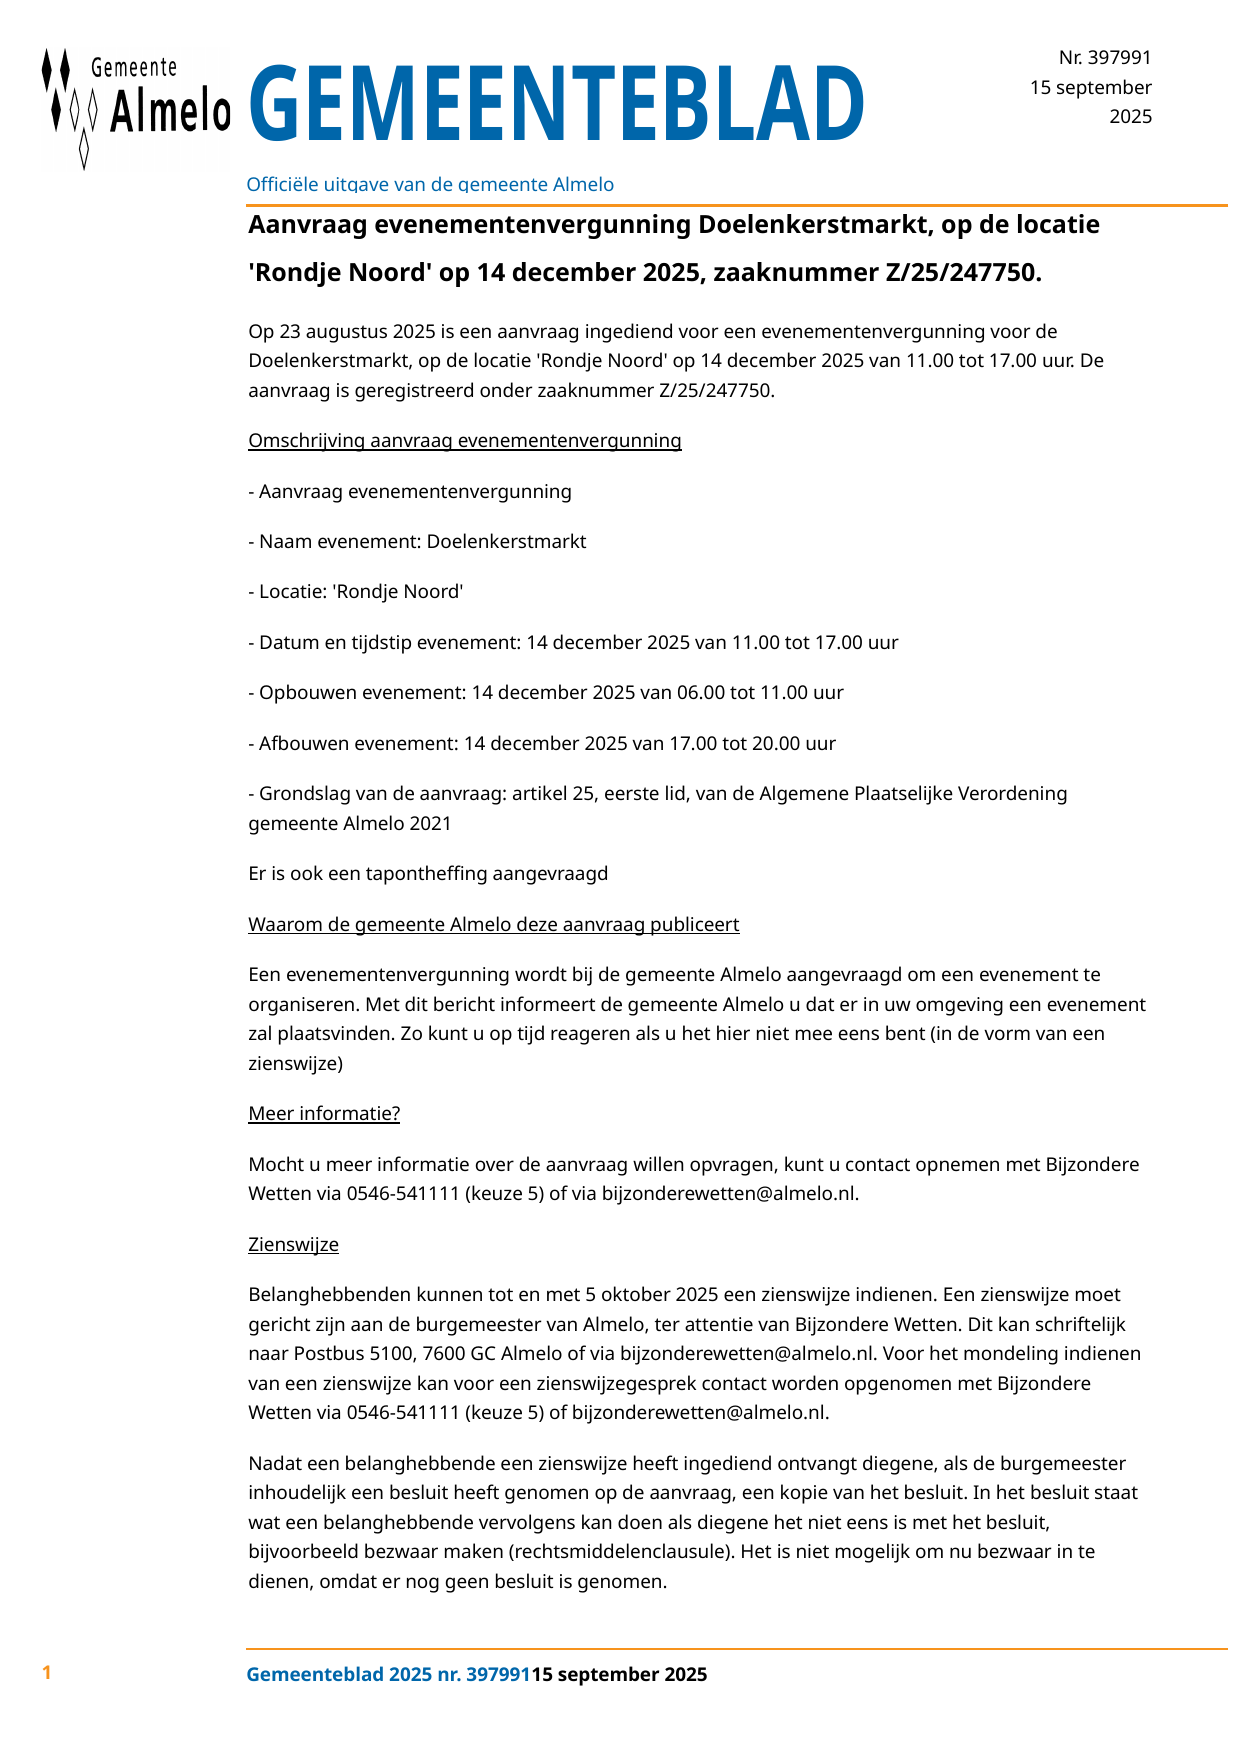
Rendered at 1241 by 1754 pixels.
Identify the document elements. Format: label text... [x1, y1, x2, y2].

text Mocht u meer informatie over de aanvraag willen opvragen, kunt u contact opnemen met Bijzondere Wetten via 0546-541111 (keuze 5) of via bijzonderewetten@almelo.nl. [248, 1151, 1152, 1206]
text - Grondslag van de aanvraag: artikel 25, eerste lid, van de Algemene Plaatselijke Verordening gemeente Almelo 2021 [248, 780, 1152, 836]
text - Afbouwen evenement: 14 december 2025 van 17.00 tot 20.00 uur [248, 730, 1152, 756]
text Een evenementenvergunning wordt bij de gemeente Almelo aangevraagd om een evenement te organiseren. Met dit bericht informeert de gemeente Almelo u dat er in uw omgeving een evenement zal plaatsvinden. Zo kunt u op tijd reageren als u het hier niet mee eens bent (in de vorm van een zienswijze) [248, 961, 1152, 1076]
text Zienswijze [248, 1231, 1152, 1257]
text Meer informatie? [248, 1100, 1152, 1126]
text - Naam evenement: Doelenkerstmarkt [248, 528, 1152, 554]
text Aanvraag evenementenvergunning Doelenkerstmarkt, op de locatie 'Rondje Noord' op 14 december 2025, zaaknummer Z/25/247750. [248, 207, 1152, 288]
picture [41, 47, 231, 172]
text - Opbouwen evenement: 14 december 2025 van 06.00 tot 11.00 uur [248, 679, 1152, 705]
text Omschrijving aanvraag evenementenvergunning [248, 427, 1152, 453]
text Belanghebbenden kunnen tot en met 5 oktober 2025 een zienswijze indienen. Een zienswijze moet gericht zijn aan de burgemeester van Almelo, ter attentie van Bijzondere Wetten. Dit kan schriftelijk naar Postbus 5100, 7600 GC Almelo of via bijzonderewetten@almelo.nl. Voor het mondeling indienen van een zienswijze kan voor een zienswijzegesprek contact worden opgenomen met Bijzondere Wetten via 0546-541111 (keuze 5) of bijzonderewetten@almelo.nl. [248, 1281, 1152, 1425]
text Op 23 augustus 2025 is een aanvraag ingediend voor een evenementenvergunning voor de Doelenkerstmarkt, op de locatie 'Rondje Noord' op 14 december 2025 van 11.00 tot 17.00 uur. De aanvraag is geregistreerd onder zaaknummer Z/25/247750. [248, 318, 1152, 403]
text - Locatie: 'Rondje Noord' [248, 579, 1152, 604]
text Er is ook een tapontheffing aangevraagd [248, 860, 1152, 886]
text Nadat een belanghebbende een zienswijze heeft ingediend ontvangt diegene, als de burgemeester inhoudelijk een besluit heeft genomen op de aanvraag, een kopie van het besluit. In het besluit staat wat een belanghebbende vervolgens kan doen als diegene het niet eens is met het besluit, bijvoorbeeld bezwaar maken (rechtsmiddelenclausule). Het is niet mogelijk om nu bezwaar in te dienen, omdat er nog geen besluit is genomen. [248, 1450, 1152, 1594]
text - Aanvraag evenementenvergunning [248, 478, 1152, 504]
text - Datum en tijdstip evenement: 14 december 2025 van 11.00 tot 17.00 uur [248, 629, 1152, 655]
text Waarom de gemeente Almelo deze aanvraag publiceert [248, 911, 1152, 937]
